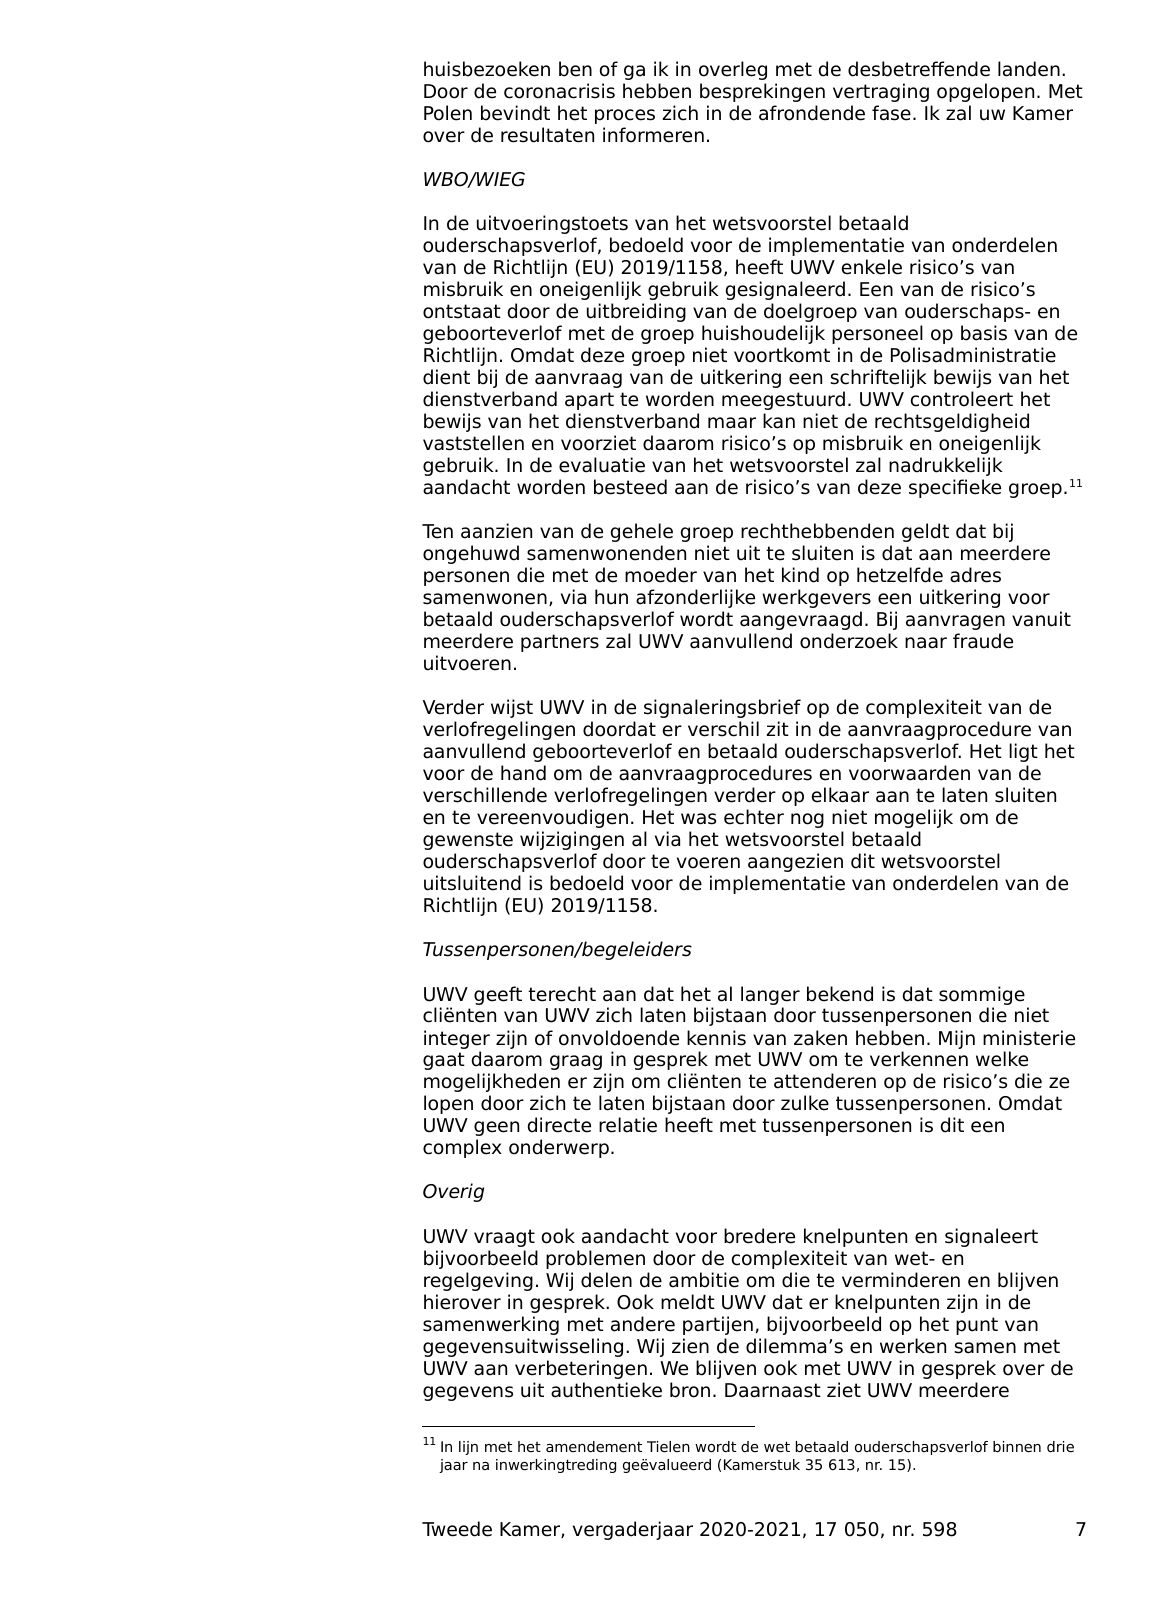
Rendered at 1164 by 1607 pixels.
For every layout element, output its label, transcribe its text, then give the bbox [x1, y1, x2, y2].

text Verder wijst UWV in de signaleringsbrief op de complexiteit van de verlofregelingen doordat er verschil zit in de aanvraagprocedure van aanvullend geboorteverlof en betaald ouderschapsverlof. Het ligt het voor de hand om de aanvraagprocedures en voorwaarden van de verschillende verlofregelingen verder op elkaar aan te laten sluiten en te vereenvoudigen. Het was echter nog niet mogelijk om de gewenste wijzigingen al via het wetsvoorstel betaald ouderschapsverlof door te voeren aangezien dit wetsvoorstel uitsluitend is bedoeld voor de implementatie van onderdelen van de Richtlijn (EU) 2019/1158. [422, 697, 1087, 917]
text huisbezoeken ben of ga ik in overleg met de desbetreffende landen. Door de coronacrisis hebben besprekingen vertraging opgelopen. Met Polen bevindt het proces zich in de afrondende fase. Ik zal uw Kamer over de resultaten informeren. [422, 59, 1087, 147]
subtitle Tussenpersonen/begeleiders [422, 939, 1087, 961]
text UWV vraagt ook aandacht voor bredere knelpunten en signaleert bijvoorbeeld problemen door de complexiteit van wet- en regelgeving. Wij delen de ambitie om die te verminderen en blijven hierover in gesprek. Ook meldt UWV dat er knelpunten zijn in de samenwerking met andere partijen, bijvoorbeeld op het punt van gegevensuitwisseling. Wij zien de dilemma’s en werken samen met UWV aan verbeteringen. We blijven ook met UWV in gesprek over de gegevens uit authentieke bron. Daarnaast ziet UWV meerdere [422, 1226, 1087, 1401]
text In de uitvoeringstoets van het wetsvoorstel betaald ouderschapsverlof, bedoeld voor de implementatie van onderdelen van de Richtlijn (EU) 2019/1158, heeft UWV enkele risico’s van misbruik en oneigenlijk gebruik gesignaleerd. Een van de risico’s ontstaat door de uitbreiding van de doelgroep van ouderschaps- en geboorteverlof met de groep huishoudelijk personeel op basis van de Richtlijn. Omdat deze groep niet voortkomt in de Polisadministratie dient bij de aanvraag van de uitkering een schriftelijk bewijs van het dienstverband apart te worden meegestuurd. UWV controleert het bewijs van het dienstverband maar kan niet de rechtsgeldigheid vaststellen en voorziet daarom risico’s op misbruik en oneigenlijk gebruik. In de evaluatie van het wetsvoorstel zal nadrukkelijk aandacht worden besteed aan de risico’s van deze specifieke groep. [422, 213, 1087, 499]
subtitle WBO/WIEG [422, 169, 1087, 191]
text UWV geeft terecht aan dat het al langer bekend is dat sommige cliënten van UWV zich laten bijstaan door tussenpersonen die niet integer zijn of onvoldoende kennis van zaken hebben. Mijn ministerie gaat daarom graag in gesprek met UWV om te verkennen welke mogelijkheden er zijn om cliënten te attenderen op de risico’s die ze lopen door zich te laten bijstaan door zulke tussenpersonen. Omdat UWV geen directe relatie heeft met tussenpersonen is dit een complex onderwerp. [422, 983, 1087, 1159]
subtitle Overig [422, 1181, 1087, 1203]
text Ten aanzien van de gehele groep rechthebbenden geldt dat bij ongehuwd samenwonenden niet uit te sluiten is dat aan meerdere personen die met de moeder van het kind op hetzelfde adres samenwonen, via hun afzonderlijke werkgevers een uitkering voor betaald ouderschapsverlof wordt aangevraagd. Bij aanvragen vanuit meerdere partners zal UWV aanvullend onderzoek naar fraude uitvoeren. [422, 521, 1087, 675]
text In lijn met het amendement Tielen wordt de wet betaald ouderschapsverlof binnen drie jaar na inwerkingtreding geëvalueerd (Kamerstuk 35 613, nr. 15). [422, 1435, 1087, 1474]
